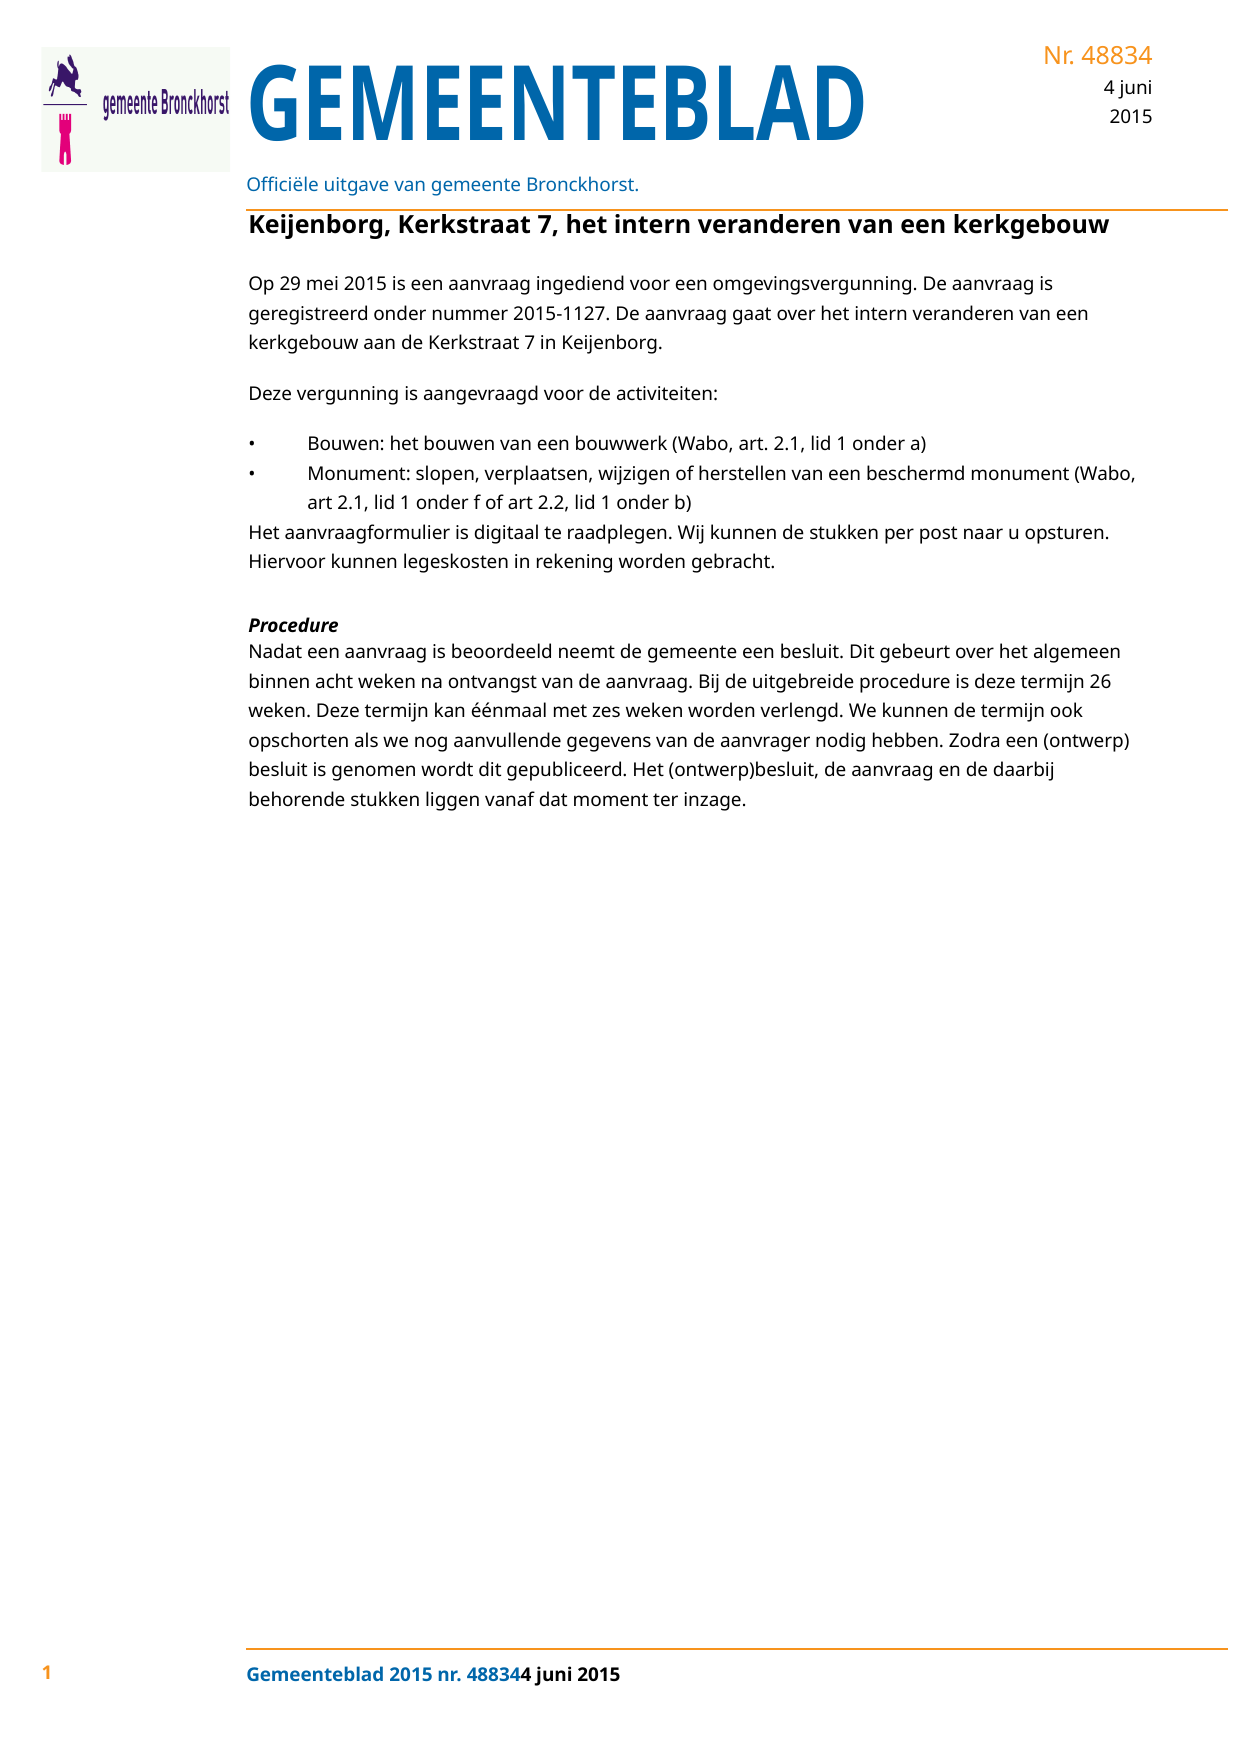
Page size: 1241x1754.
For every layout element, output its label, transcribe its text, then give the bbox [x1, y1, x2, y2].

text Deze vergunning is aangevraagd voor de activiteiten: [248, 380, 1152, 406]
text Procedure [248, 613, 1152, 638]
text Keijenborg, Kerkstraat 7, het intern veranderen van een kerkgebouw [248, 211, 1152, 241]
list Monument: slopen, verplaatsen, wijzigen of herstellen van een beschermd monument (Wabo, art 2.1, lid 1 onder f of art 2.2, lid 1 onder b) [248, 460, 1152, 515]
text Op 29 mei 2015 is een aanvraag ingediend voor een omgevingsvergunning. De aanvraag is geregistreerd onder nummer 2015-1127. De aanvraag gaat over het intern veranderen van een kerkgebouw aan de Kerkstraat 7 in Keijenborg. [248, 270, 1152, 355]
text Het aanvraagformulier is digitaal te raadplegen. Wij kunnen de stukken per post naar u opsturen. Hiervoor kunnen legeskosten in rekening worden gebracht. [248, 519, 1152, 574]
picture [41, 47, 231, 172]
text Nadat een aanvraag is beoordeeld neemt de gemeente een besluit. Dit gebeurt over het algemeen binnen acht weken na ontvangst van de aanvraag. Bij de uitgebreide procedure is deze termijn 26 weken. Deze termijn kan éénmaal met zes weken worden verlengd. We kunnen de termijn ook opschorten als we nog aanvullende gegevens van de aanvrager nodig hebben. Zodra een (ontwerp) besluit is genomen wordt dit gepubliceerd. Het (ontwerp)besluit, de aanvraag en de daarbij behorende stukken liggen vanaf dat moment ter inzage. [248, 638, 1152, 812]
list Bouwen: het bouwen van een bouwwerk (Wabo, art. 2.1, lid 1 onder a) [248, 430, 1152, 456]
